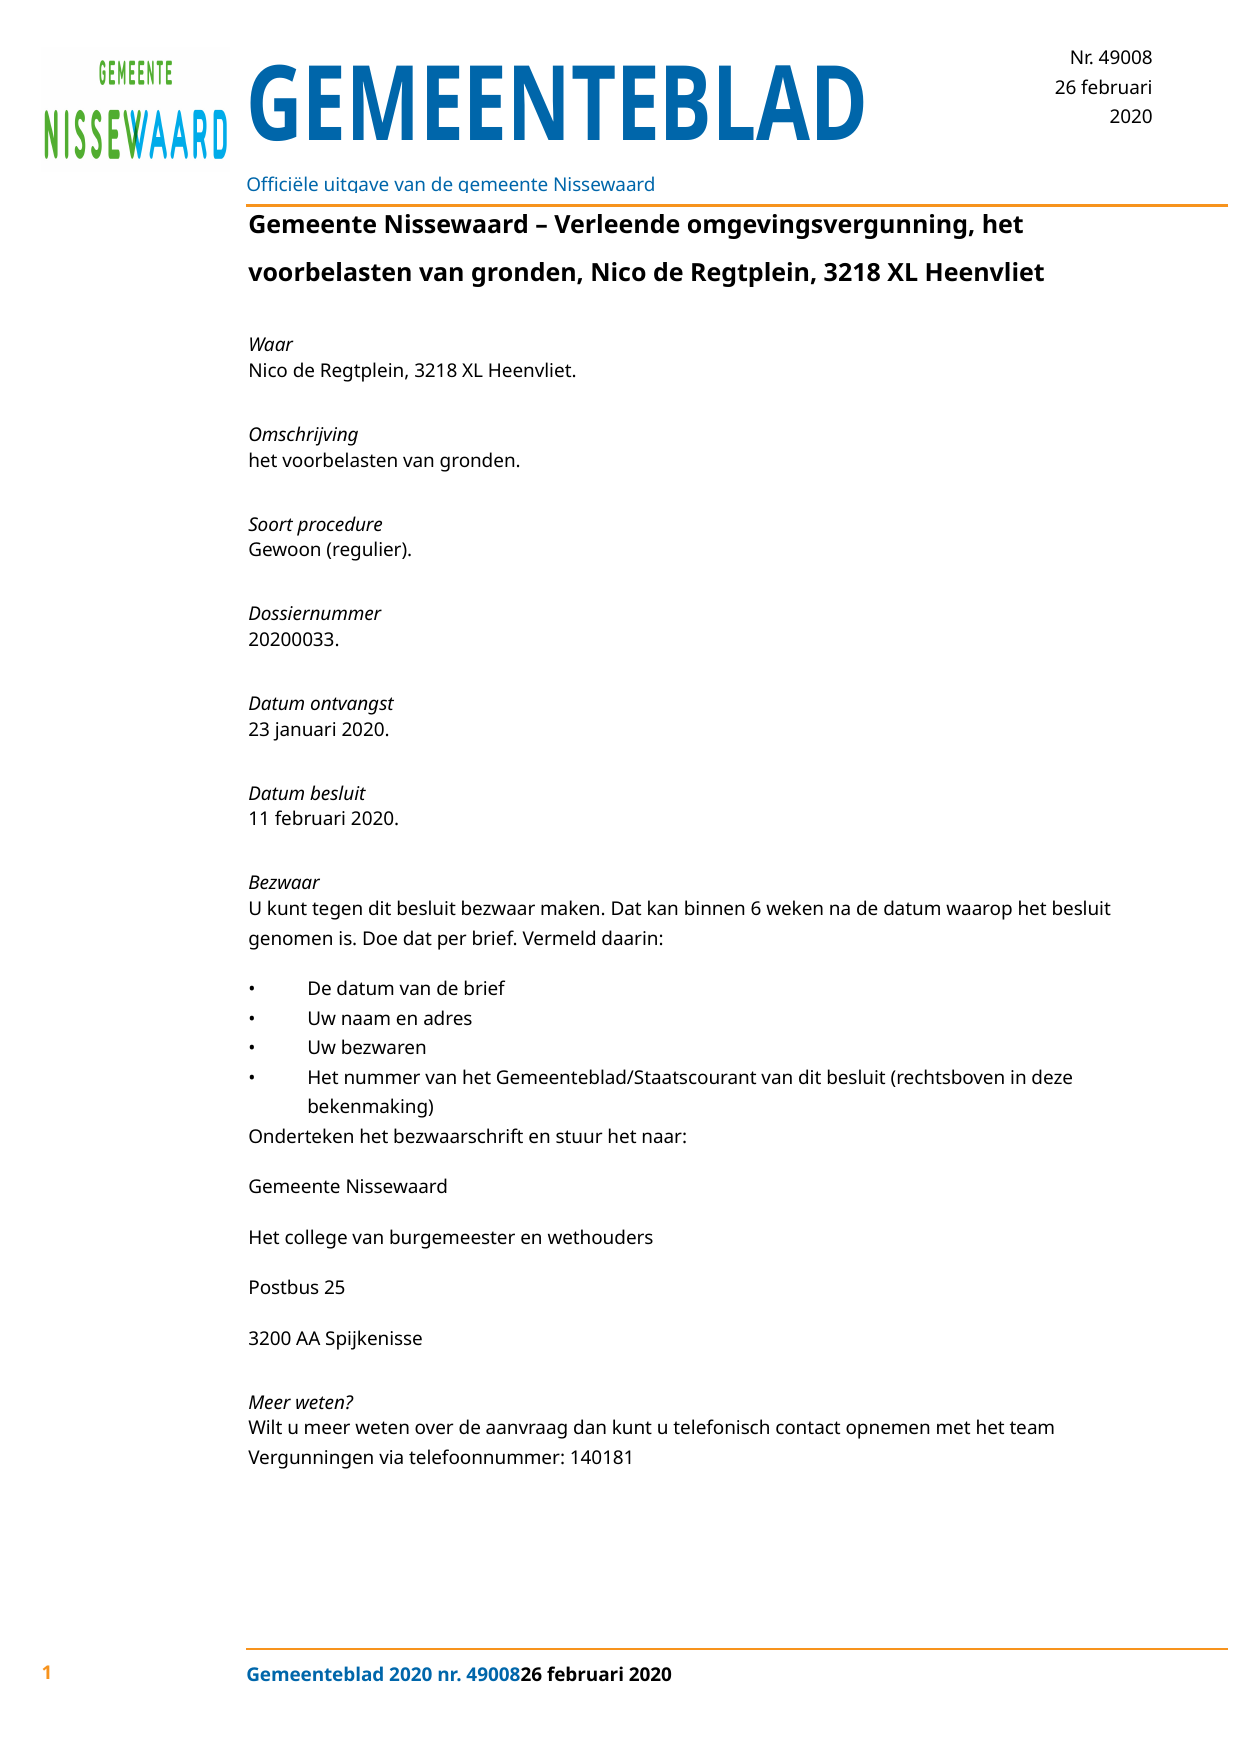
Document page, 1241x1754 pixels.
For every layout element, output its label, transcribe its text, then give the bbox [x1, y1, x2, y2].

text Meer weten? [248, 1389, 1152, 1414]
text Datum besluit [248, 780, 1152, 806]
text Nico de Regtplein, 3218 XL Heenvliet. [248, 357, 1152, 383]
list De datum van de brief [248, 975, 1152, 1001]
text 11 februari 2020. [248, 806, 1152, 831]
text Bezwaar [248, 869, 1152, 895]
picture [41, 47, 231, 172]
text Wilt u meer weten over de aanvraag dan kunt u telefonisch contact opnemen met het team Vergunningen via telefoonnummer: 140181 [248, 1414, 1152, 1470]
text Postbus 25 [248, 1274, 1152, 1300]
text Omschrijving [248, 421, 1152, 447]
list Uw bezwaren [248, 1034, 1152, 1060]
text Gemeente Nissewaard [248, 1174, 1152, 1199]
text Dossiernummer [248, 601, 1152, 626]
text 23 januari 2020. [248, 716, 1152, 742]
text Gewoon (regulier). [248, 537, 1152, 562]
text het voorbelasten van gronden. [248, 447, 1152, 473]
text Soort procedure [248, 511, 1152, 537]
list Uw naam en adres [248, 1005, 1152, 1031]
text U kunt tegen dit besluit bezwaar maken. Dat kan binnen 6 weken na de datum waarop het besluit genomen is. Doe dat per brief. Vermeld daarin: [248, 895, 1152, 951]
list Het nummer van het Gemeenteblad/Staatscourant van dit besluit (rechtsboven in deze bekenmaking) [248, 1064, 1152, 1119]
text Datum ontvangst [248, 690, 1152, 716]
text Gemeente Nissewaard – Verleende omgevingsvergunning, het voorbelasten van gronden, Nico de Regtplein, 3218 XL Heenvliet [248, 207, 1152, 288]
text Onderteken het bezwaarschrift en stuur het naar: [248, 1123, 1152, 1149]
text Het college van burgemeester en wethouders [248, 1224, 1152, 1250]
text 20200033. [248, 626, 1152, 652]
text 3200 AA Spijkenisse [248, 1325, 1152, 1351]
text Waar [248, 331, 1152, 357]
